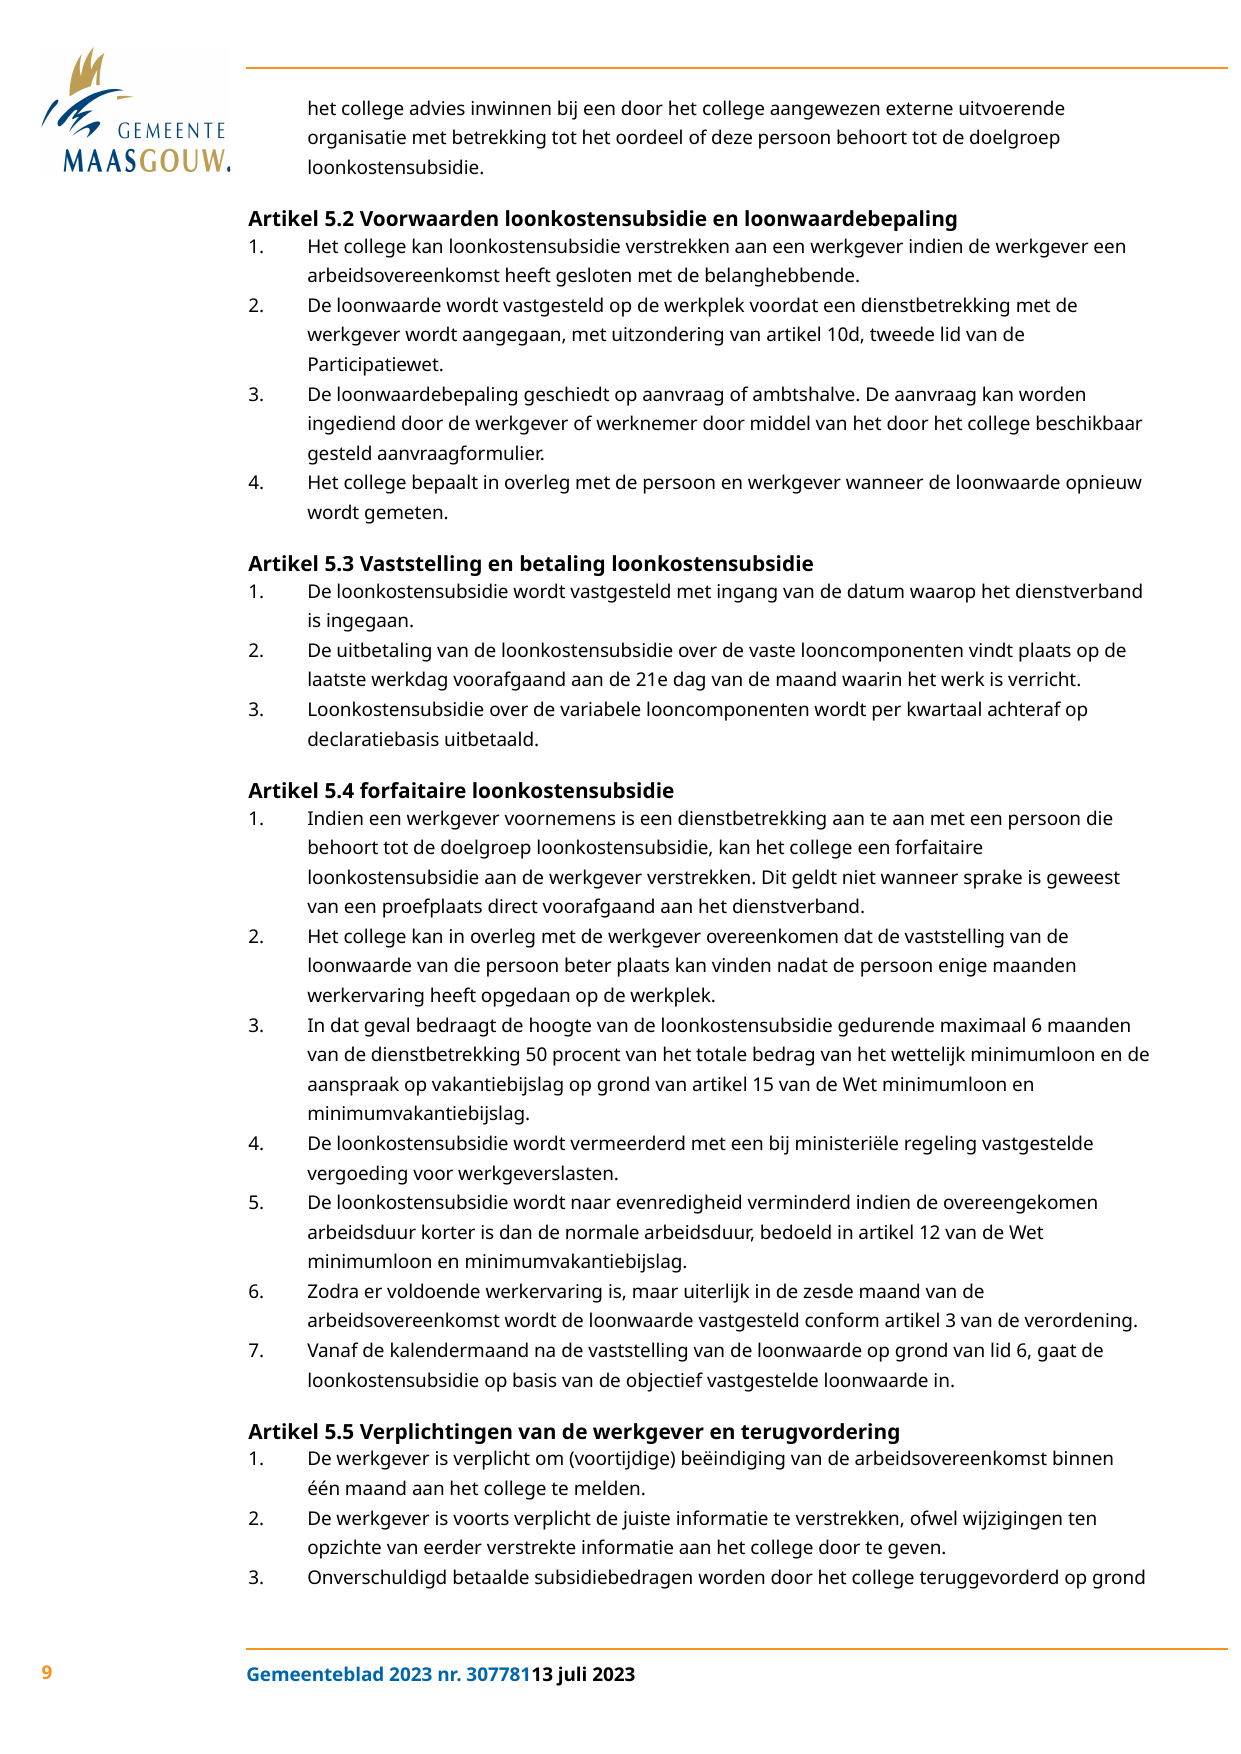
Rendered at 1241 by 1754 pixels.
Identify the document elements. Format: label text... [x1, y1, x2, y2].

text Artikel 5.4 forfaitaire loonkostensubsidie [248, 776, 1152, 805]
list Indien een werkgever voornemens is een dienstbetrekking aan te aan met een persoon die behoort tot de doelgroep loonkostensubsidie, kan het college een forfaitaire loonkostensubsidie aan de werkgever verstrekken. Dit geldt niet wanneer sprake is geweest van een proefplaats direct voorafgaand aan het dienstverband. [248, 805, 1152, 919]
list Vanaf de kalendermaand na de vaststelling van de loonwaarde op grond van lid 6, gaat de loonkostensubsidie op basis van de objectief vastgestelde loonwaarde in. [248, 1337, 1152, 1392]
list De loonwaarde wordt vastgesteld op de werkplek voordat een dienstbetrekking met de werkgever wordt aangegaan, met uitzondering van artikel 10d, tweede lid van de Participatiewet. [248, 292, 1152, 377]
list Het college kan in overleg met de werkgever overeenkomen dat de vaststelling van de loonwaarde van die persoon beter plaats kan vinden nadat de persoon enige maanden werkervaring heeft opgedaan op de werkplek. [248, 923, 1152, 1008]
list De loonkostensubsidie wordt vermeerderd met een bij ministeriële regeling vastgestelde vergoeding voor werkgeverslasten. [248, 1130, 1152, 1185]
list Het college bepaalt in overleg met de persoon en werkgever wanneer de loonwaarde opnieuw wordt gemeten. [248, 469, 1152, 525]
list Zodra er voldoende werkervaring is, maar uiterlijk in de zesde maand van de arbeidsovereenkomst wordt de loonwaarde vastgesteld conform artikel 3 van de verordening. [248, 1278, 1152, 1333]
list het college advies inwinnen bij een door het college aangewezen externe uitvoerende organisatie met betrekking tot het oordeel of deze persoon behoort tot de doelgroep loonkostensubsidie. [248, 95, 1152, 180]
list De loonwaardebepaling geschiedt op aanvraag of ambtshalve. De aanvraag kan worden ingediend door de werkgever of werknemer door middel van het door het college beschikbaar gesteld aanvraagformulier. [248, 381, 1152, 466]
list De loonkostensubsidie wordt naar evenredigheid verminderd indien de overeengekomen arbeidsduur korter is dan de normale arbeidsduur, bedoeld in artikel 12 van de Wet minimumloon en minimumvakantiebijslag. [248, 1189, 1152, 1274]
list De werkgever is voorts verplicht de juiste informatie te verstrekken, ofwel wijzigingen ten opzichte van eerder verstrekte informatie aan het college door te geven. [248, 1505, 1152, 1560]
list De uitbetaling van de loonkostensubsidie over de vaste looncomponenten vindt plaats op de laatste werkdag voorafgaand aan de 21e dag van de maand waarin het werk is verricht. [248, 637, 1152, 692]
list De loonkostensubsidie wordt vastgesteld met ingang van de datum waarop het dienstverband is ingegaan. [248, 578, 1152, 633]
list Het college kan loonkostensubsidie verstrekken aan een werkgever indien de werkgever een arbeidsovereenkomst heeft gesloten met de belanghebbende. [248, 233, 1152, 288]
list De werkgever is verplicht om (voortijdige) beëindiging van de arbeidsovereenkomst binnen één maand aan het college te melden. [248, 1446, 1152, 1501]
list In dat geval bedraagt de hoogte van de loonkostensubsidie gedurende maximaal 6 maanden van de dienstbetrekking 50 procent van het totale bedrag van het wettelijk minimumloon en de aanspraak op vakantiebijslag op grond van artikel 15 van de Wet minimumloon en minimumvakantiebijslag. [248, 1012, 1152, 1126]
list Onverschuldigd betaalde subsidiebedragen worden door het college teruggevorderd op grond [248, 1564, 1152, 1590]
text Artikel 5.5 Verplichtingen van de werkgever en terugvordering [248, 1417, 1152, 1446]
list Loonkostensubsidie over de variabele looncomponenten wordt per kwartaal achteraf op declaratiebasis uitbetaald. [248, 696, 1152, 752]
text Artikel 5.2 Voorwaarden loonkostensubsidie en loonwaardebepaling [248, 204, 1152, 233]
picture [41, 47, 231, 172]
text Artikel 5.3 Vaststelling en betaling loonkostensubsidie [248, 549, 1152, 578]
